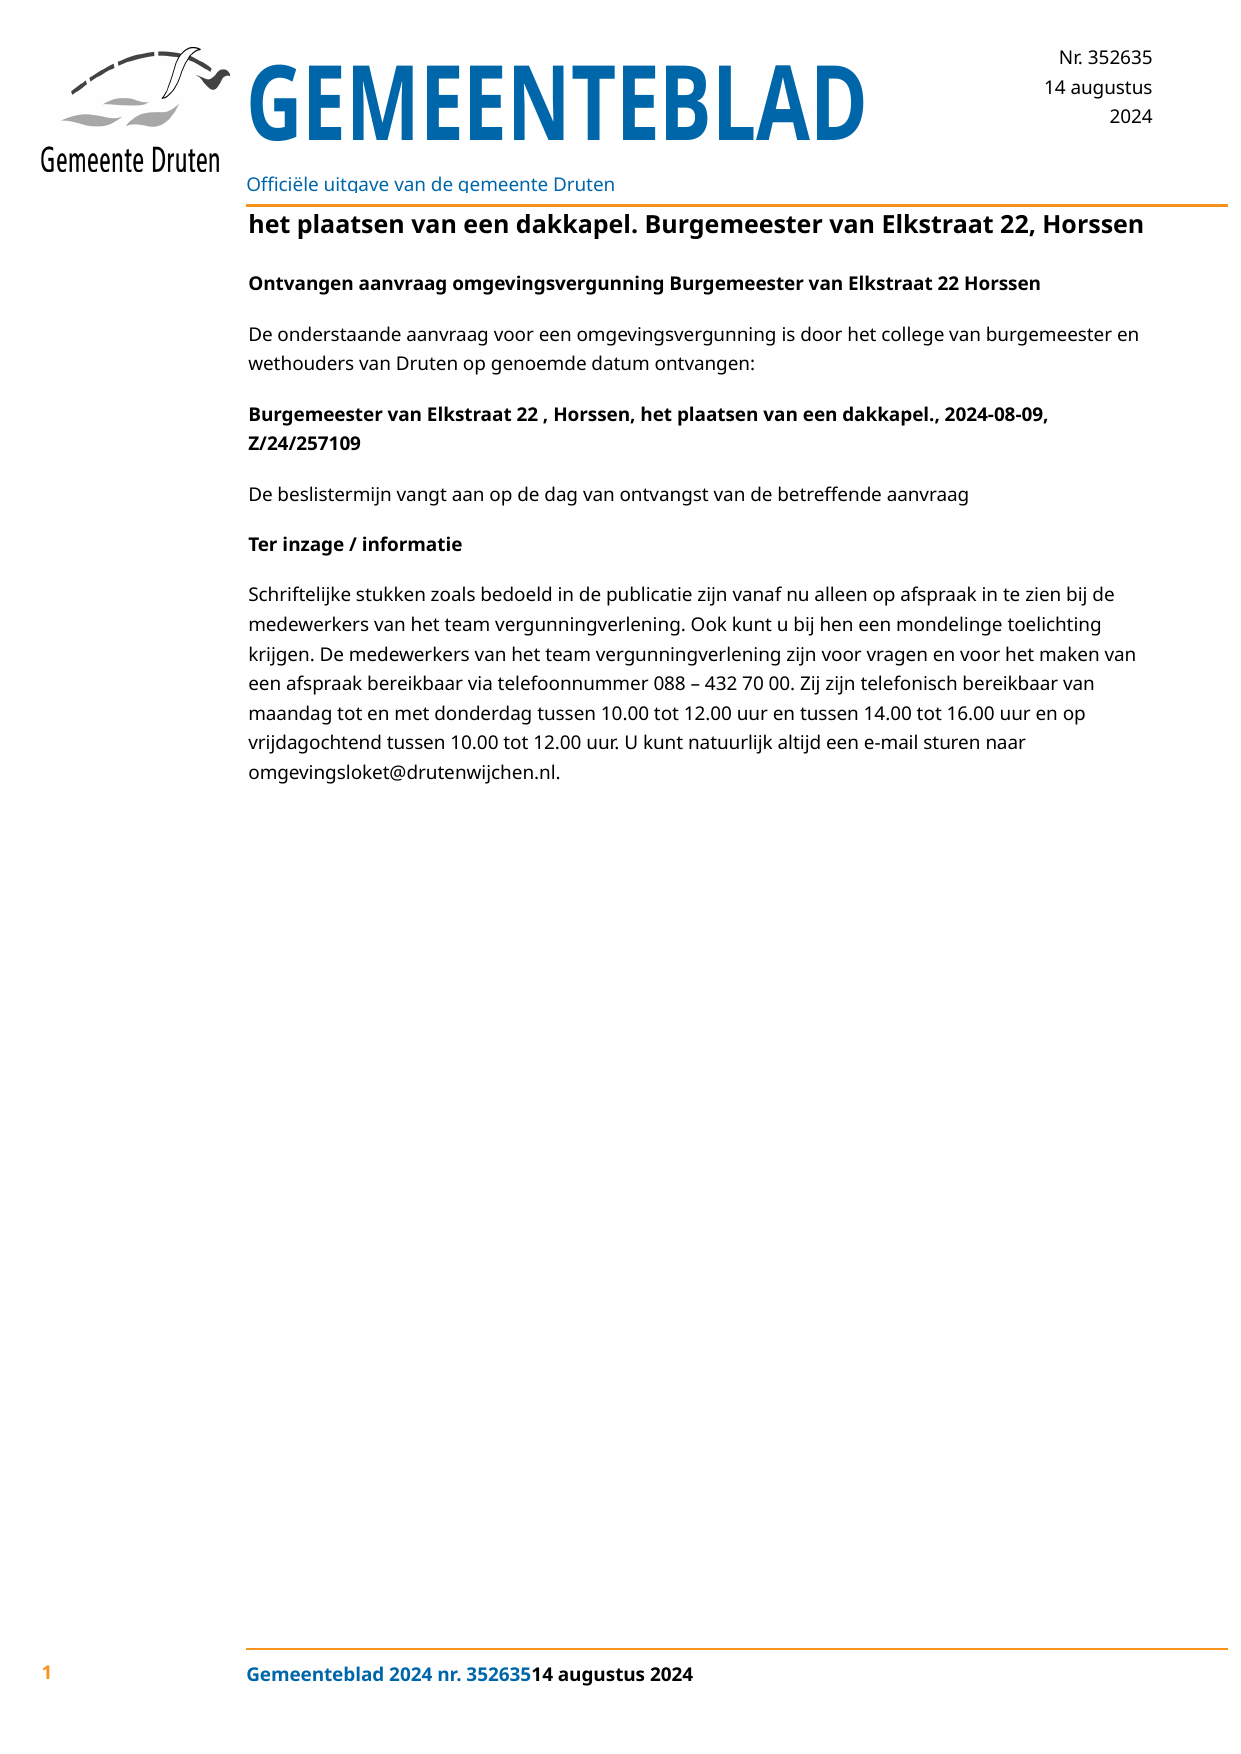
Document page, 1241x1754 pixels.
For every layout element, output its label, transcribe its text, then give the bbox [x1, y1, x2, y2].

text De onderstaande aanvraag voor een omgevingsvergunning is door het college van burgemeester en wethouders van Druten op genoemde datum ontvangen: [248, 321, 1152, 376]
text Ontvangen aanvraag omgevingsvergunning Burgemeester van Elkstraat 22 Horssen [248, 270, 1152, 296]
text Burgemeester van Elkstraat 22 , Horssen, het plaatsen van een dakkapel., 2024-08-09, Z/24/257109 [248, 401, 1152, 456]
text Ter inzage / informatie [248, 531, 1152, 557]
text het plaatsen van een dakkapel. Burgemeester van Elkstraat 22, Horssen [248, 207, 1152, 241]
picture [41, 47, 231, 172]
text De beslistermijn vangt aan op de dag van ontvangst van de betreffende aanvraag [248, 481, 1152, 506]
text Schriftelijke stukken zoals bedoeld in de publicatie zijn vanaf nu alleen op afspraak in te zien bij de medewerkers van het team vergunningverlening. Ook kunt u bij hen een mondelinge toelichting krijgen. De medewerkers van het team vergunningverlening zijn voor vragen en voor het maken van een afspraak bereikbaar via telefoonnummer 088 – 432 70 00. Zij zijn telefonisch bereikbaar van maandag tot en met donderdag tussen 10.00 tot 12.00 uur en tussen 14.00 tot 16.00 uur en op vrijdagochtend tussen 10.00 tot 12.00 uur. U kunt natuurlijk altijd een e-mail sturen naar omgevingsloket@drutenwijchen.nl. [248, 582, 1152, 785]
